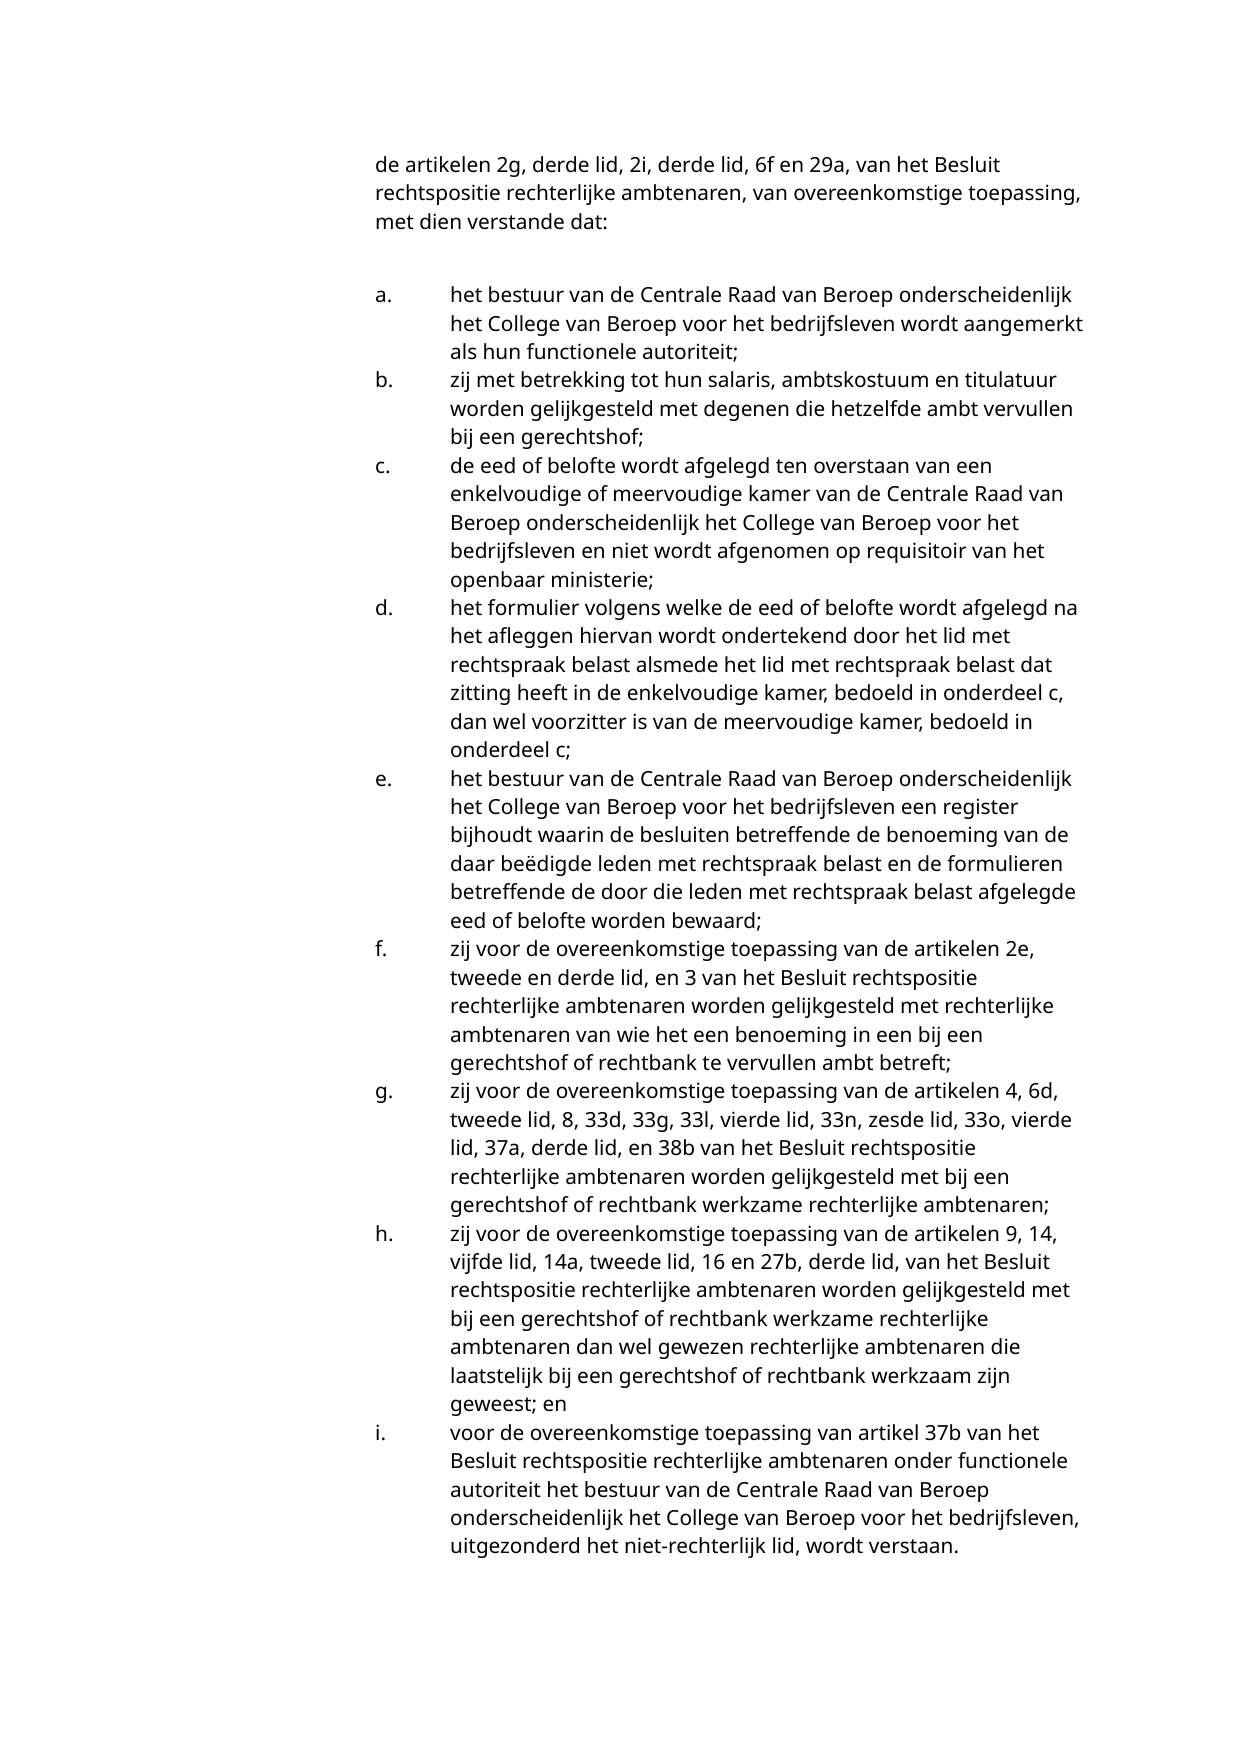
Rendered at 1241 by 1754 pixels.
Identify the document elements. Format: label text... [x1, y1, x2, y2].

list het bestuur van de Centrale Raad van Beroep onderscheidenlijk het College van Beroep voor het bedrijfsleven wordt aangemerkt als hun functionele autoriteit; [375, 280, 1090, 366]
list voor de overeenkomstige toepassing van artikel 37b van het Besluit rechtspositie rechterlijke ambtenaren onder functionele autoriteit het bestuur van de Centrale Raad van Beroep onderscheidenlijk het College van Beroep voor het bedrijfsleven, uitgezonderd het niet-rechterlijk lid, wordt verstaan. [375, 1418, 1090, 1560]
list het bestuur van de Centrale Raad van Beroep onderscheidenlijk het College van Beroep voor het bedrijfsleven een register bijhoudt waarin de besluiten betreffende de benoeming van de daar beëdigde leden met rechtspraak belast en de formulieren betreffende de door die leden met rechtspraak belast afgelegde eed of belofte worden bewaard; [375, 764, 1090, 934]
list de eed of belofte wordt afgelegd ten overstaan van een enkelvoudige of meervoudige kamer van de Centrale Raad van Beroep onderscheidenlijk het College van Beroep voor het bedrijfsleven en niet wordt afgenomen op requisitoir van het openbaar ministerie; [375, 451, 1090, 593]
list het formulier volgens welke de eed of belofte wordt afgelegd na het afleggen hiervan wordt ondertekend door het lid met rechtspraak belast alsmede het lid met rechtspraak belast dat zitting heeft in de enkelvoudige kamer, bedoeld in onderdeel c, dan wel voorzitter is van de meervoudige kamer, bedoeld in onderdeel c; [375, 593, 1090, 764]
list zij voor de overeenkomstige toepassing van de artikelen 4, 6d, tweede lid, 8, 33d, 33g, 33l, vierde lid, 33n, zesde lid, 33o, vierde lid, 37a, derde lid, en 38b van het Besluit rechtspositie rechterlijke ambtenaren worden gelijkgesteld met bij een gerechtshof of rechtbank werkzame rechterlijke ambtenaren; [375, 1077, 1090, 1219]
list zij met betrekking tot hun salaris, ambtskostuum en titulatuur worden gelijkgesteld met degenen die hetzelfde ambt vervullen bij een gerechtshof; [375, 366, 1090, 451]
list zij voor de overeenkomstige toepassing van de artikelen 9, 14, vijfde lid, 14a, tweede lid, 16 en 27b, derde lid, van het Besluit rechtspositie rechterlijke ambtenaren worden gelijkgesteld met bij een gerechtshof of rechtbank werkzame rechterlijke ambtenaren dan wel gewezen rechterlijke ambtenaren die laatstelijk bij een gerechtshof of rechtbank werkzaam zijn geweest; en [375, 1219, 1090, 1418]
list zij voor de overeenkomstige toepassing van de artikelen 2e, tweede en derde lid, en 3 van het Besluit rechtspositie rechterlijke ambtenaren worden gelijkgesteld met rechterlijke ambtenaren van wie het een benoeming in een bij een gerechtshof of rechtbank te vervullen ambt betreft; [375, 934, 1090, 1077]
text de artikelen 2g, derde lid, 2i, derde lid, 6f en 29a, van het Besluit rechtspositie rechterlijke ambtenaren, van overeenkomstige toepassing, met dien verstande dat: [375, 150, 1090, 235]
